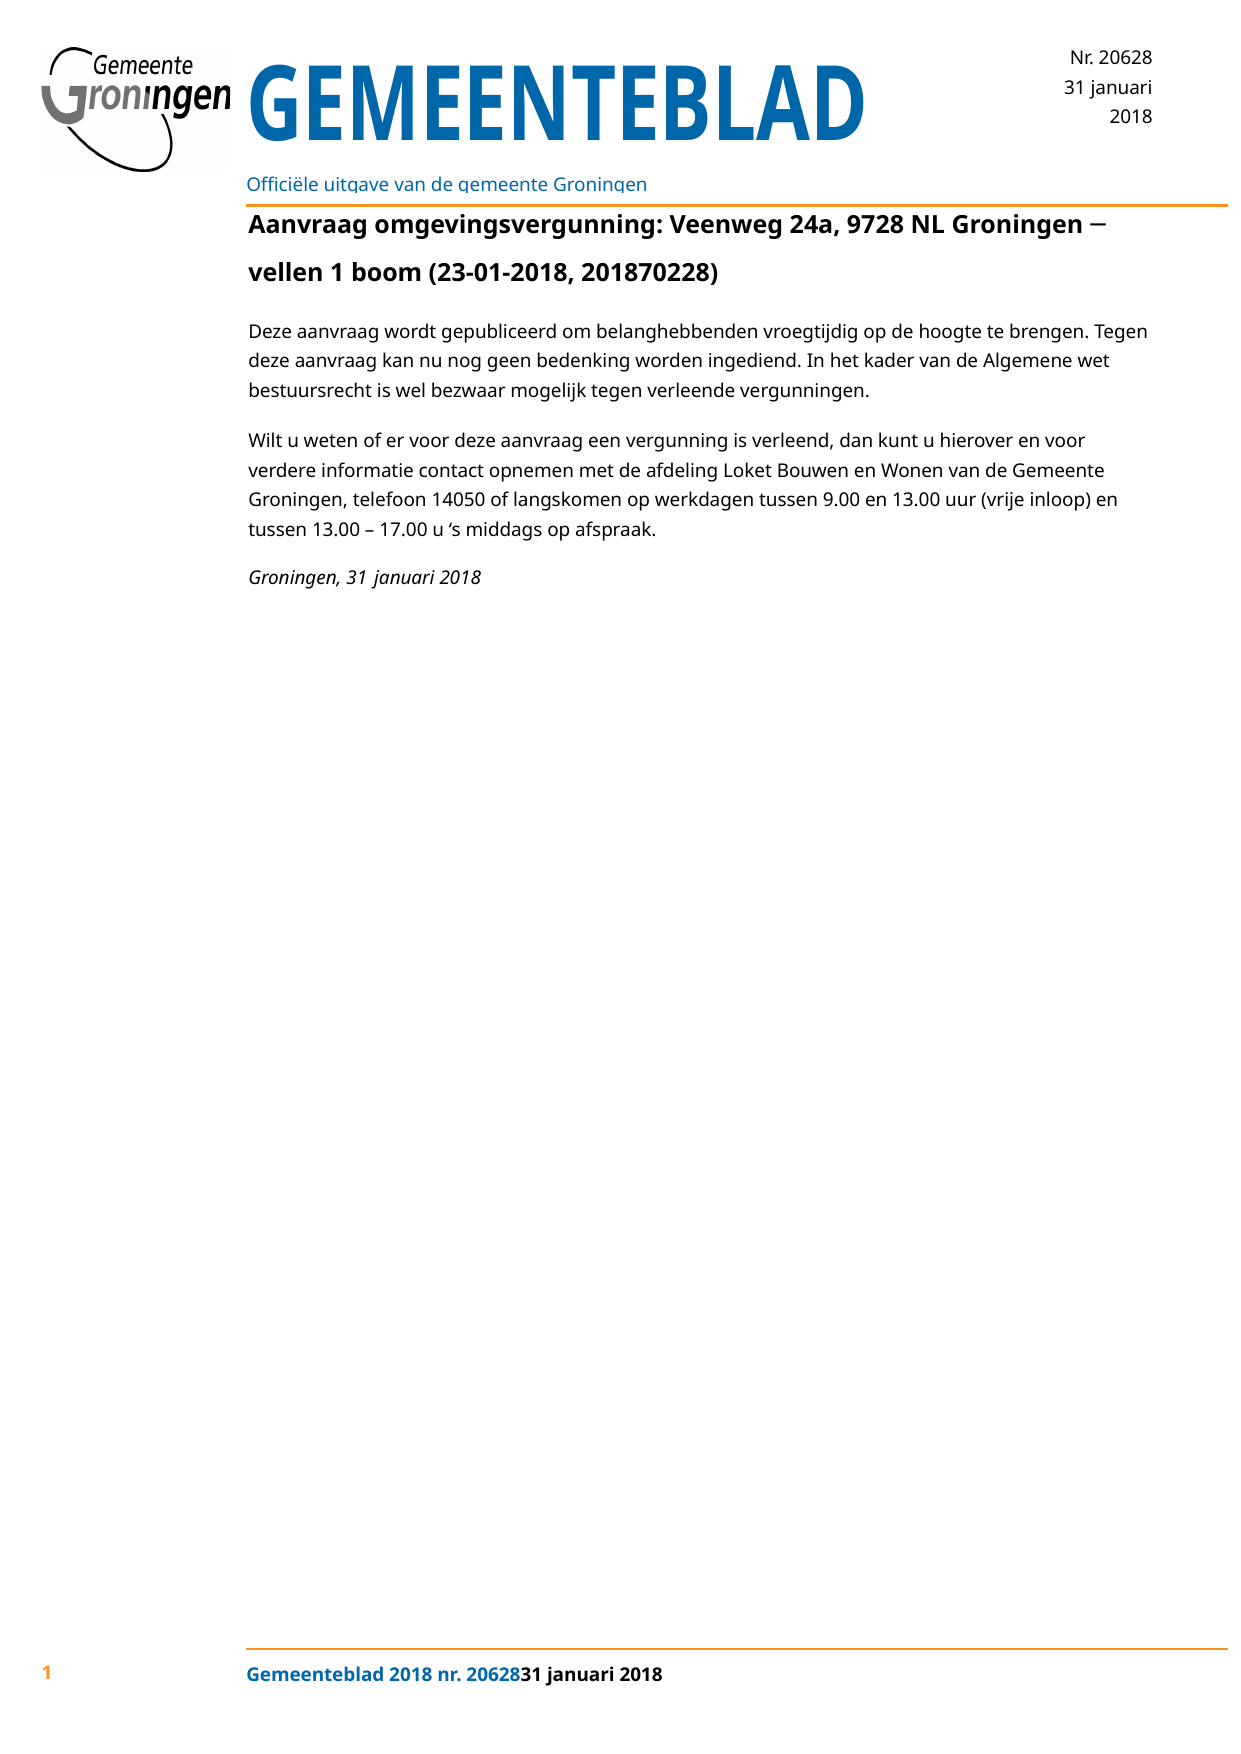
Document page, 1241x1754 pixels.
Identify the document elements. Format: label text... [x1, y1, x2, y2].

text Aanvraag omgevingsvergunning: Veenweg 24a, 9728 NL Groningen ─ vellen 1 boom (23-01-2018, 201870228) [248, 207, 1152, 288]
picture [41, 47, 231, 172]
text Deze aanvraag wordt gepubliceerd om belanghebbenden vroegtijdig op de hoogte te brengen. Tegen deze aanvraag kan nu nog geen bedenking worden ingediend. In het kader van de Algemene wet bestuursrecht is wel bezwaar mogelijk tegen verleende vergunningen. [248, 318, 1152, 403]
text Wilt u weten of er voor deze aanvraag een vergunning is verleend, dan kunt u hierover en voor verdere informatie contact opnemen met de afdeling Loket Bouwen en Wonen van de Gemeente Groningen, telefoon 14050 of langskomen op werkdagen tussen 9.00 en 13.00 uur (vrije inloop) en tussen 13.00 – 17.00 u ‘s middags op afspraak. [248, 427, 1152, 542]
text Groningen, 31 januari 2018 [248, 564, 1152, 590]
